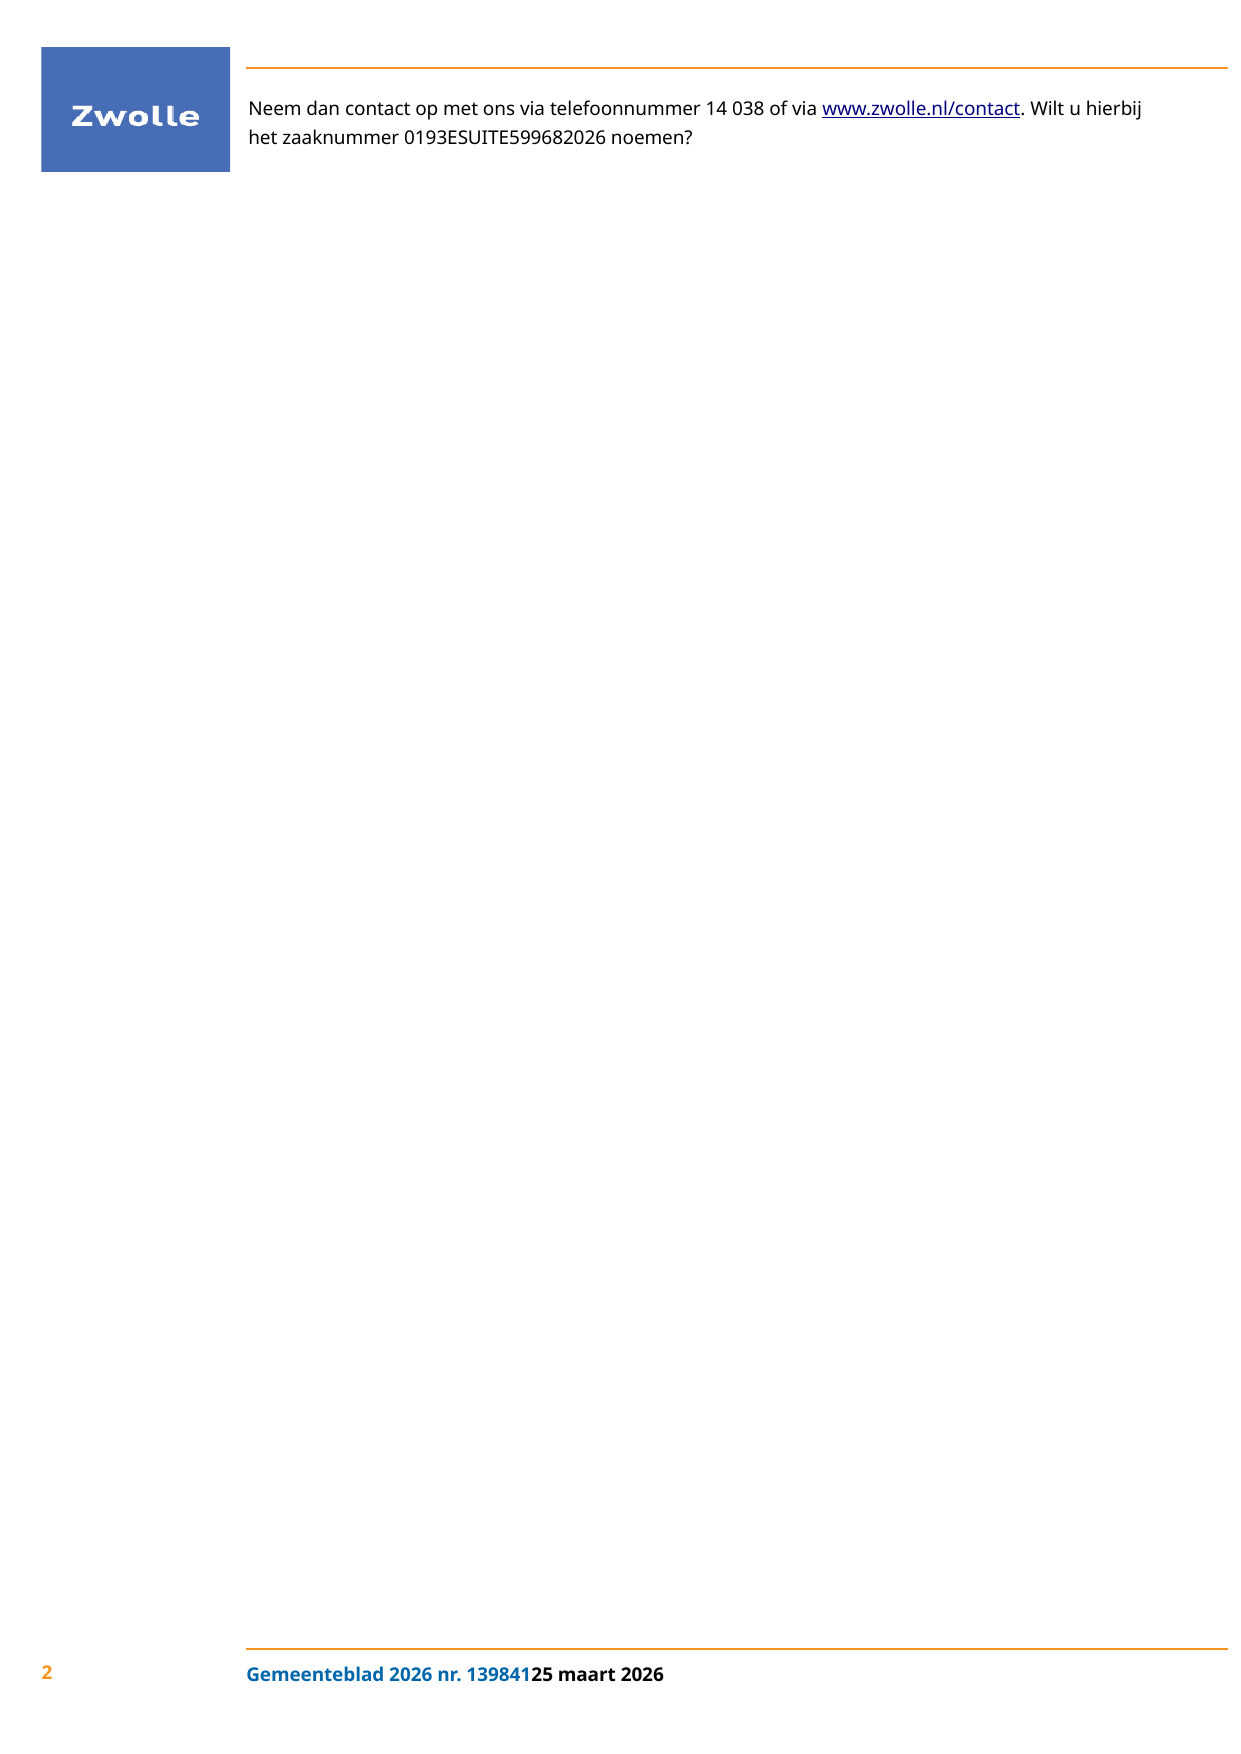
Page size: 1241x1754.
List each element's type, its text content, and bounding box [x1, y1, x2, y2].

text Neem dan contact op met ons via telefoonnummer 14 038 of via www.zwolle.nl/contact. Wilt u hierbij het zaaknummer 0193ESUITE599682026 noemen? [248, 95, 1152, 150]
picture [41, 47, 231, 172]
